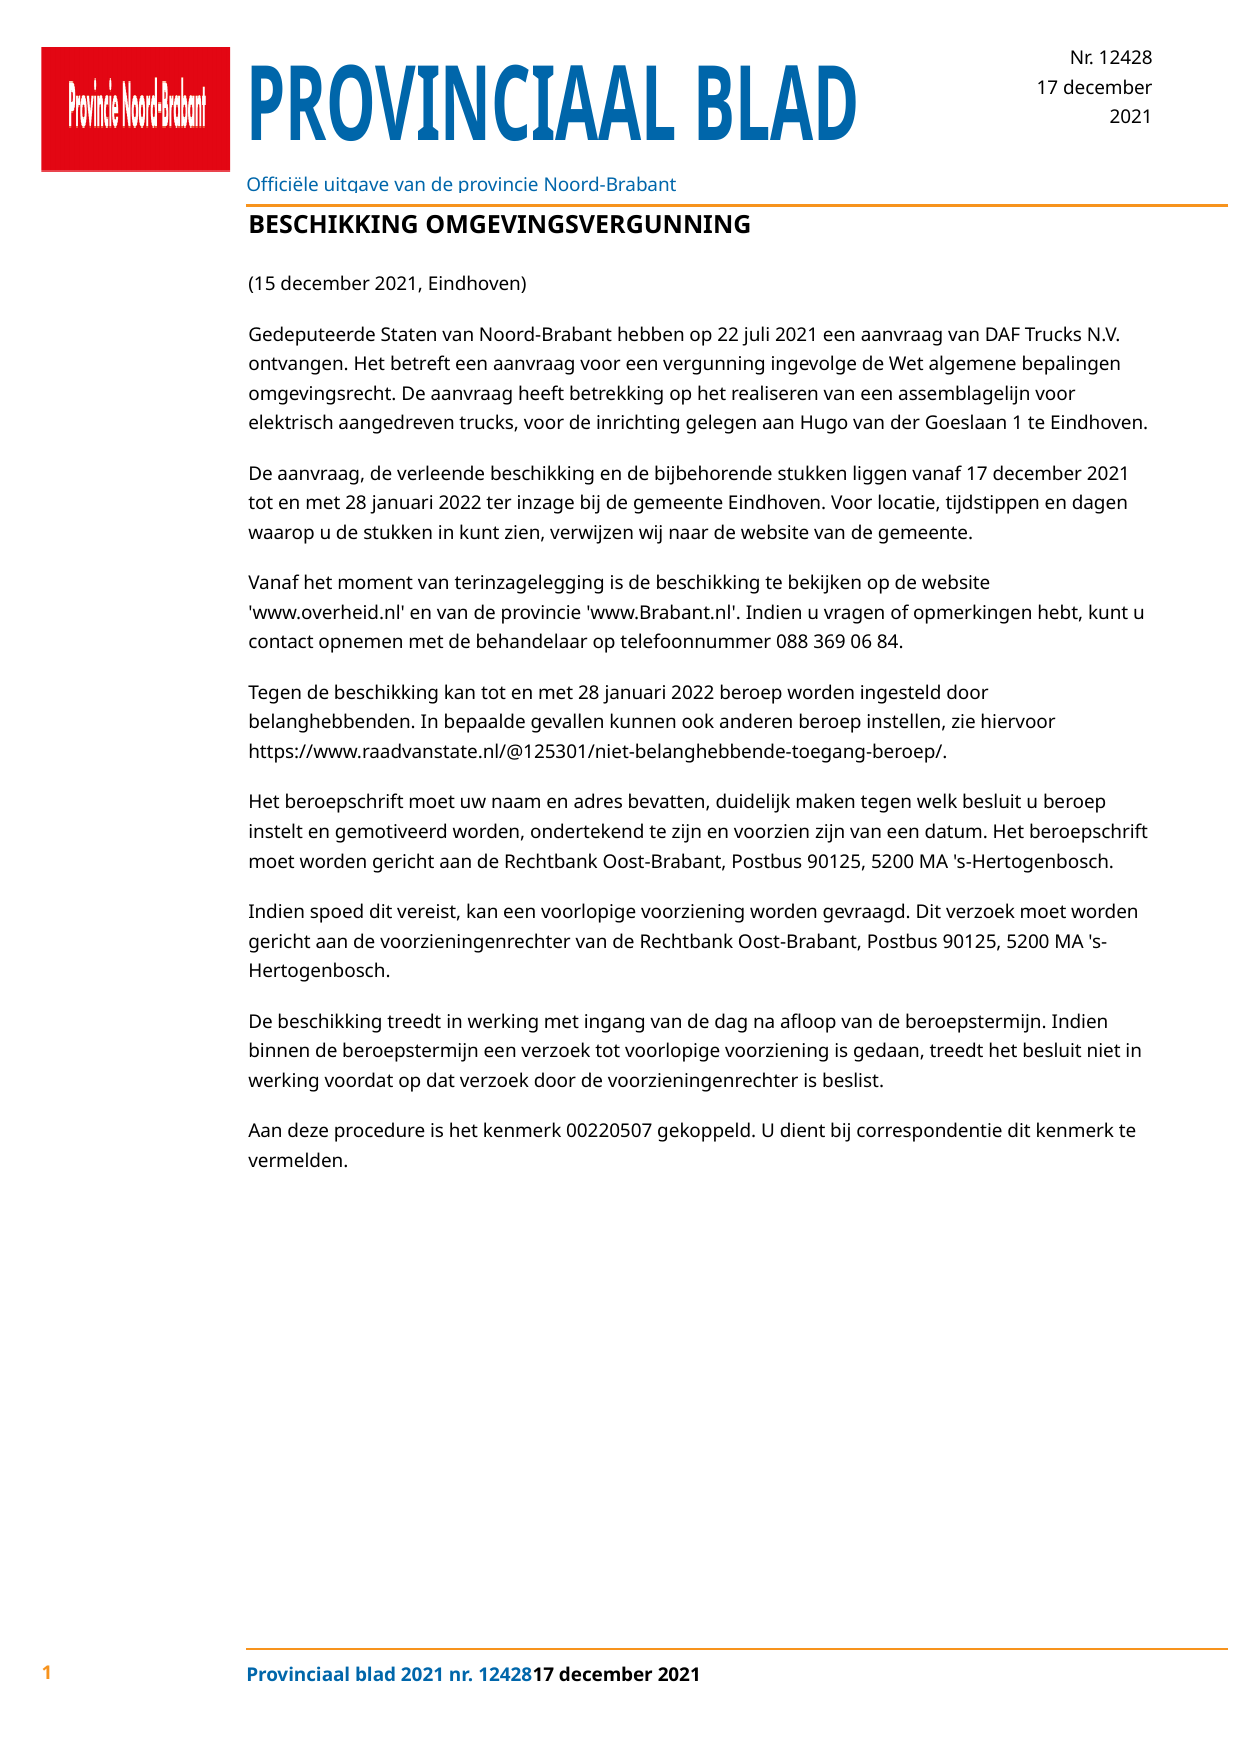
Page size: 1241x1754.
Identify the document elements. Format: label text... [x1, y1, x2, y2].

text Gedeputeerde Staten van Noord-Brabant hebben op 22 juli 2021 een aanvraag van DAF Trucks N.V. ontvangen. Het betreft een aanvraag voor een vergunning ingevolge de Wet algemene bepalingen omgevingsrecht. De aanvraag heeft betrekking op het realiseren van een assemblagelijn voor elektrisch aangedreven trucks, voor de inrichting gelegen aan Hugo van der Goeslaan 1 te Eindhoven. [248, 321, 1152, 435]
text Indien spoed dit vereist, kan een voorlopige voorziening worden gevraagd. Dit verzoek moet worden gericht aan de voorzieningenrechter van de Rechtbank Oost-Brabant, Postbus 90125, 5200 MA 's-Hertogenbosch. [248, 898, 1152, 983]
text Aan deze procedure is het kenmerk 00220507 gekoppeld. U dient bij correspondentie dit kenmerk te vermelden. [248, 1117, 1152, 1173]
picture [41, 47, 231, 172]
text Vanaf het moment van terinzagelegging is de beschikking te bekijken op de website 'www.overheid.nl' en van de provincie 'www.Brabant.nl'. Indien u vragen of opmerkingen hebt, kunt u contact opnemen met de behandelaar op telefoonnummer 088 369 06 84. [248, 569, 1152, 654]
text De beschikking treedt in werking met ingang van de dag na afloop van de beroepstermijn. Indien binnen de beroepstermijn een verzoek tot voorlopige voorziening is gedaan, treedt het besluit niet in werking voordat op dat verzoek door de voorzieningenrechter is beslist. [248, 1008, 1152, 1093]
text Het beroepschrift moet uw naam en adres bevatten, duidelijk maken tegen welk besluit u beroep instelt en gemotiveerd worden, ondertekend te zijn en voorzien zijn van een datum. Het beroepschrift moet worden gericht aan de Rechtbank Oost-Brabant, Postbus 90125, 5200 MA 's-Hertogenbosch. [248, 789, 1152, 873]
text Tegen de beschikking kan tot en met 28 januari 2022 beroep worden ingesteld door belanghebbenden. In bepaalde gevallen kunnen ook anderen beroep instellen, zie hiervoor https://www.raadvanstate.nl/@125301/niet-belanghebbende-toegang-beroep/. [248, 679, 1152, 764]
text (15 december 2021, Eindhoven) [248, 270, 1152, 296]
text De aanvraag, de verleende beschikking en de bijbehorende stukken liggen vanaf 17 december 2021 tot en met 28 januari 2022 ter inzage bij de gemeente Eindhoven. Voor locatie, tijdstippen en dagen waarop u de stukken in kunt zien, verwijzen wij naar de website van de gemeente. [248, 460, 1152, 545]
text BESCHIKKING OMGEVINGSVERGUNNING [248, 207, 1152, 241]
